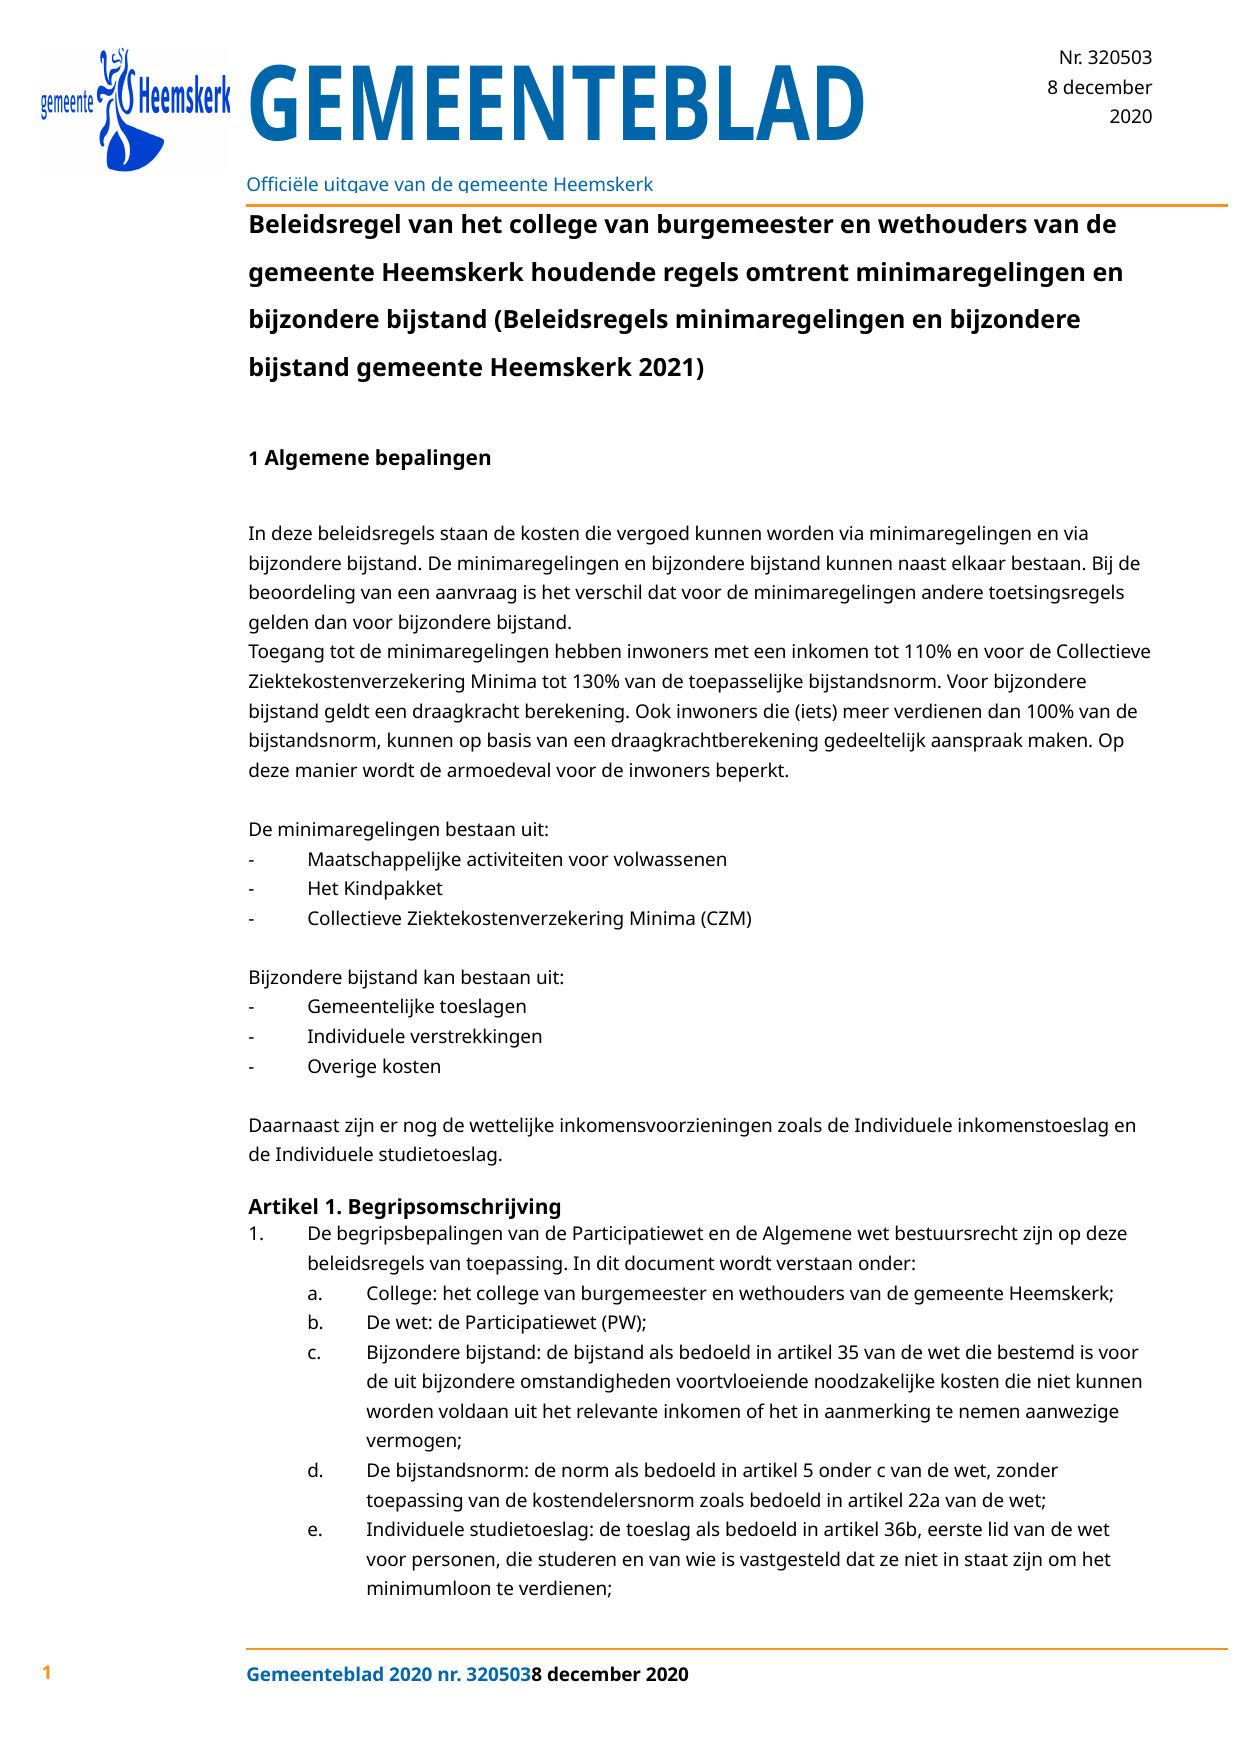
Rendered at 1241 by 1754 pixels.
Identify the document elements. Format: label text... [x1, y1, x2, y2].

text Daarnaast zijn er nog de wettelijke inkomensvoorzieningen zoals de Individuele inkomenstoeslag en de Individuele studietoeslag. [248, 1112, 1152, 1167]
list Gemeentelijke toeslagen [248, 994, 1152, 1019]
list Bijzondere bijstand: de bijstand als bedoeld in artikel 35 van de wet die bestemd is voor de uit bijzondere omstandigheden voortvloeiende noodzakelijke kosten die niet kunnen worden voldaan uit het relevante inkomen of het in aanmerking te nemen aanwezige vermogen; [307, 1339, 1152, 1453]
list Maatschappelijke activiteiten voor volwassenen [248, 846, 1152, 872]
list De bijstandsnorm: de norm als bedoeld in artikel 5 onder c van de wet, zonder toepassing van de kostendelersnorm zoals bedoeld in artikel 22a van de wet; [307, 1457, 1152, 1512]
text 1 Algemene bepalingen [248, 443, 1152, 471]
list Overige kosten [248, 1053, 1152, 1079]
text Beleidsregel van het college van burgemeester en wethouders van de gemeente Heemskerk houdende regels omtrent minimaregelingen en bijzondere bijstand (Beleidsregels minimaregelingen en bijzondere bijstand gemeente Heemskerk 2021) [248, 207, 1152, 384]
list De begripsbepalingen van de Participatiewet en de Algemene wet bestuursrecht zijn op deze beleidsregels van toepassing. In dit document wordt verstaan onder: [248, 1221, 1152, 1276]
list Individuele studietoeslag: de toeslag als bedoeld in artikel 36b, eerste lid van de wet voor personen, die studeren en van wie is vastgesteld dat ze niet in staat zijn om het minimumloon te verdienen; [307, 1516, 1152, 1601]
list Individuele verstrekkingen [248, 1023, 1152, 1049]
text In deze beleidsregels staan de kosten die vergoed kunnen worden via minimaregelingen en via bijzondere bijstand. De minimaregelingen en bijzondere bijstand kunnen naast elkaar bestaan. Bij de beoordeling van een aanvraag is het verschil dat voor de minimaregelingen andere toetsingsregels gelden dan voor bijzondere bijstand. [248, 520, 1152, 635]
text Toegang tot de minimaregelingen hebben inwoners met een inkomen tot 110% en voor de Collectieve Ziektekostenverzekering Minima tot 130% van de toepasselijke bijstandsnorm. Voor bijzondere bijstand geldt een draagkracht berekening. Ook inwoners die (iets) meer verdienen dan 100% van de bijstandsnorm, kunnen op basis van een draagkrachtberekening gedeeltelijk aanspraak maken. Op deze manier wordt de armoedeval voor de inwoners beperkt. [248, 639, 1152, 783]
picture [41, 47, 231, 172]
text Bijzondere bijstand kan bestaan uit: [248, 964, 1152, 990]
text Artikel 1. Begripsomschrijving [248, 1192, 1152, 1221]
text De minimaregelingen bestaan uit: [248, 816, 1152, 842]
list De wet: de Participatiewet (PW); [307, 1309, 1152, 1335]
list College: het college van burgemeester en wethouders van de gemeente Heemskerk; [307, 1280, 1152, 1305]
list Collectieve Ziektekostenverzekering Minima (CZM) [248, 905, 1152, 931]
list Het Kindpakket [248, 875, 1152, 901]
